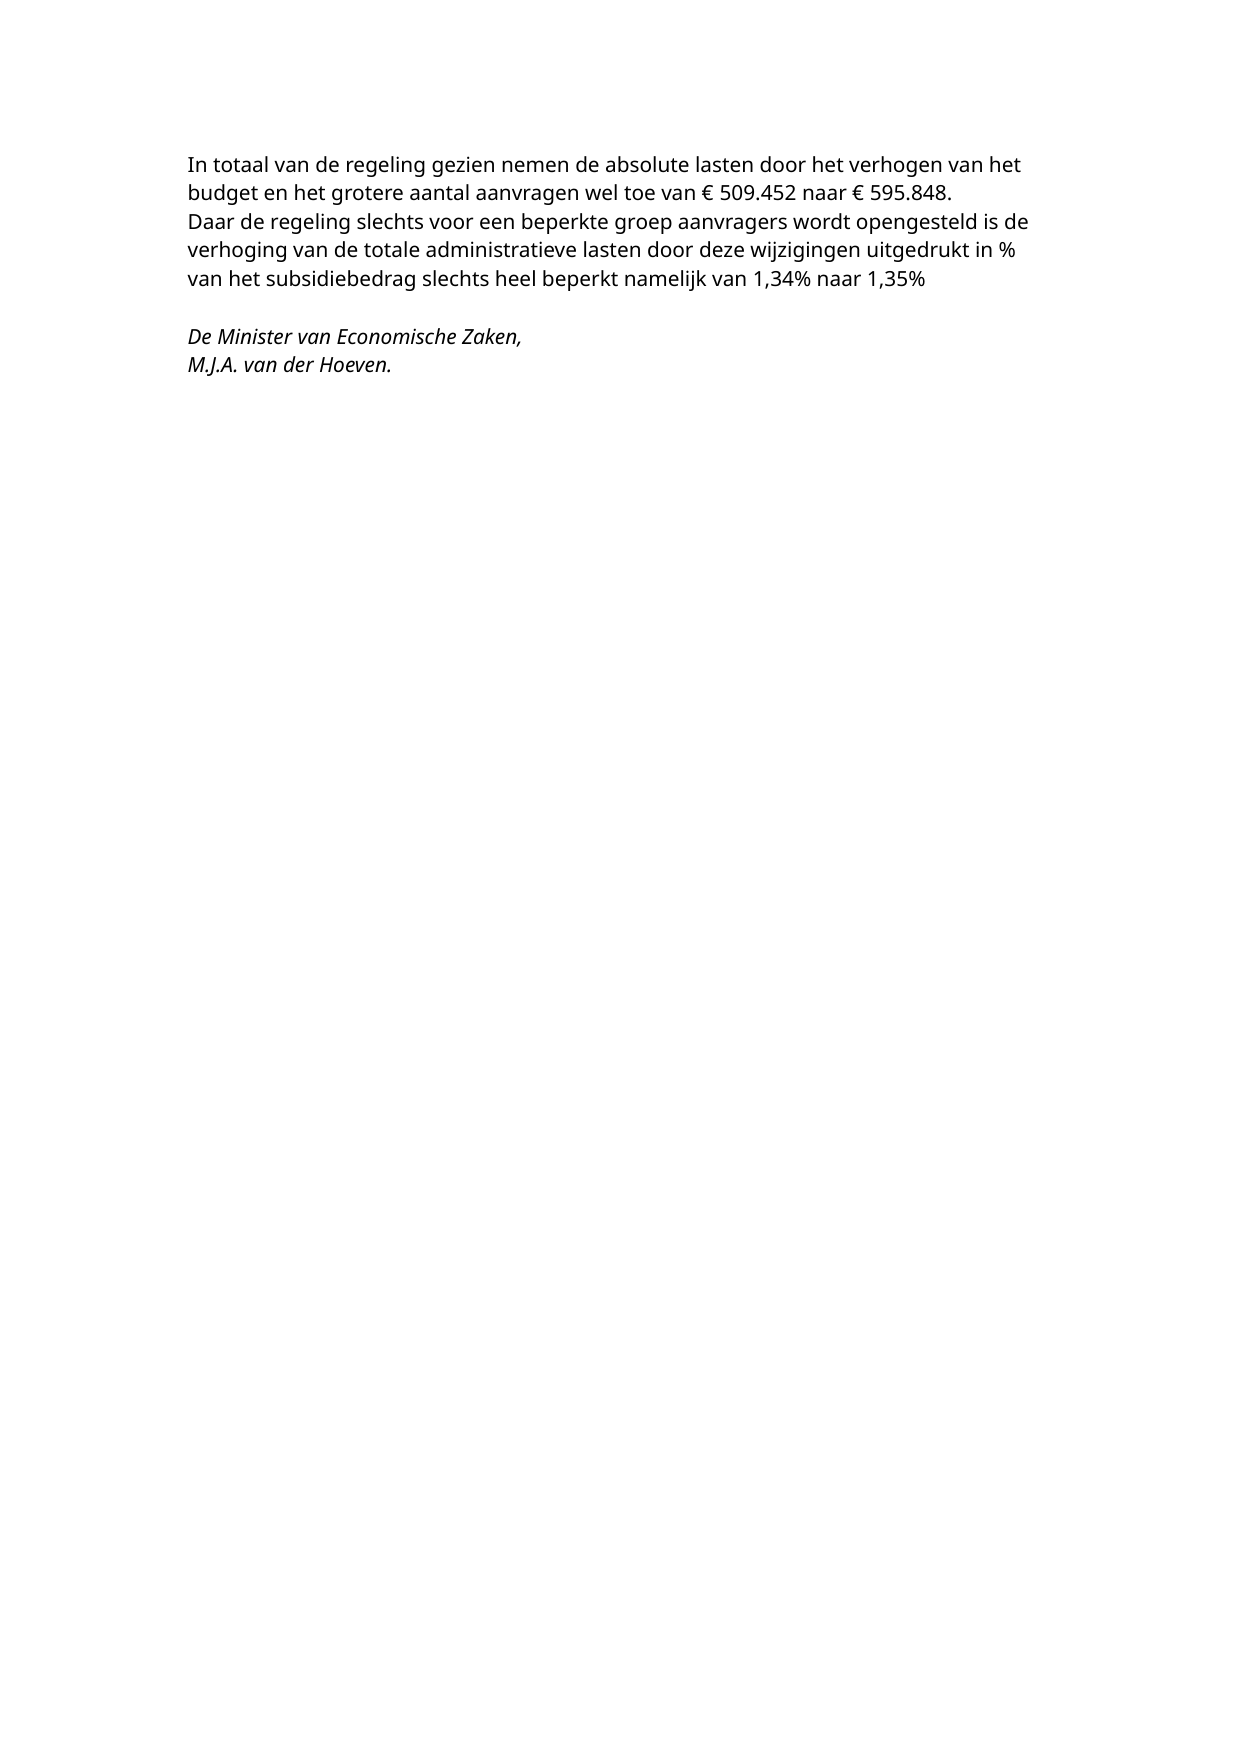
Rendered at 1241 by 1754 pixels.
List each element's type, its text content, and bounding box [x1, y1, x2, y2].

text In totaal van de regeling gezien nemen de absolute lasten door het verhogen van het budget en het grotere aantal aanvragen wel toe van € 509.452 naar € 595.848. [187, 150, 1053, 207]
text Daar de regeling slechts voor een beperkte groep aanvragers wordt opengesteld is de verhoging van de totale administratieve lasten door deze wijzigingen uitgedrukt in % van het subsidiebedrag slechts heel beperkt namelijk van 1,34% naar 1,35% [187, 207, 1053, 292]
text De Minister van Economische Zaken, [187, 322, 1053, 351]
text M.J.A. van der Hoeven. [187, 351, 1053, 379]
